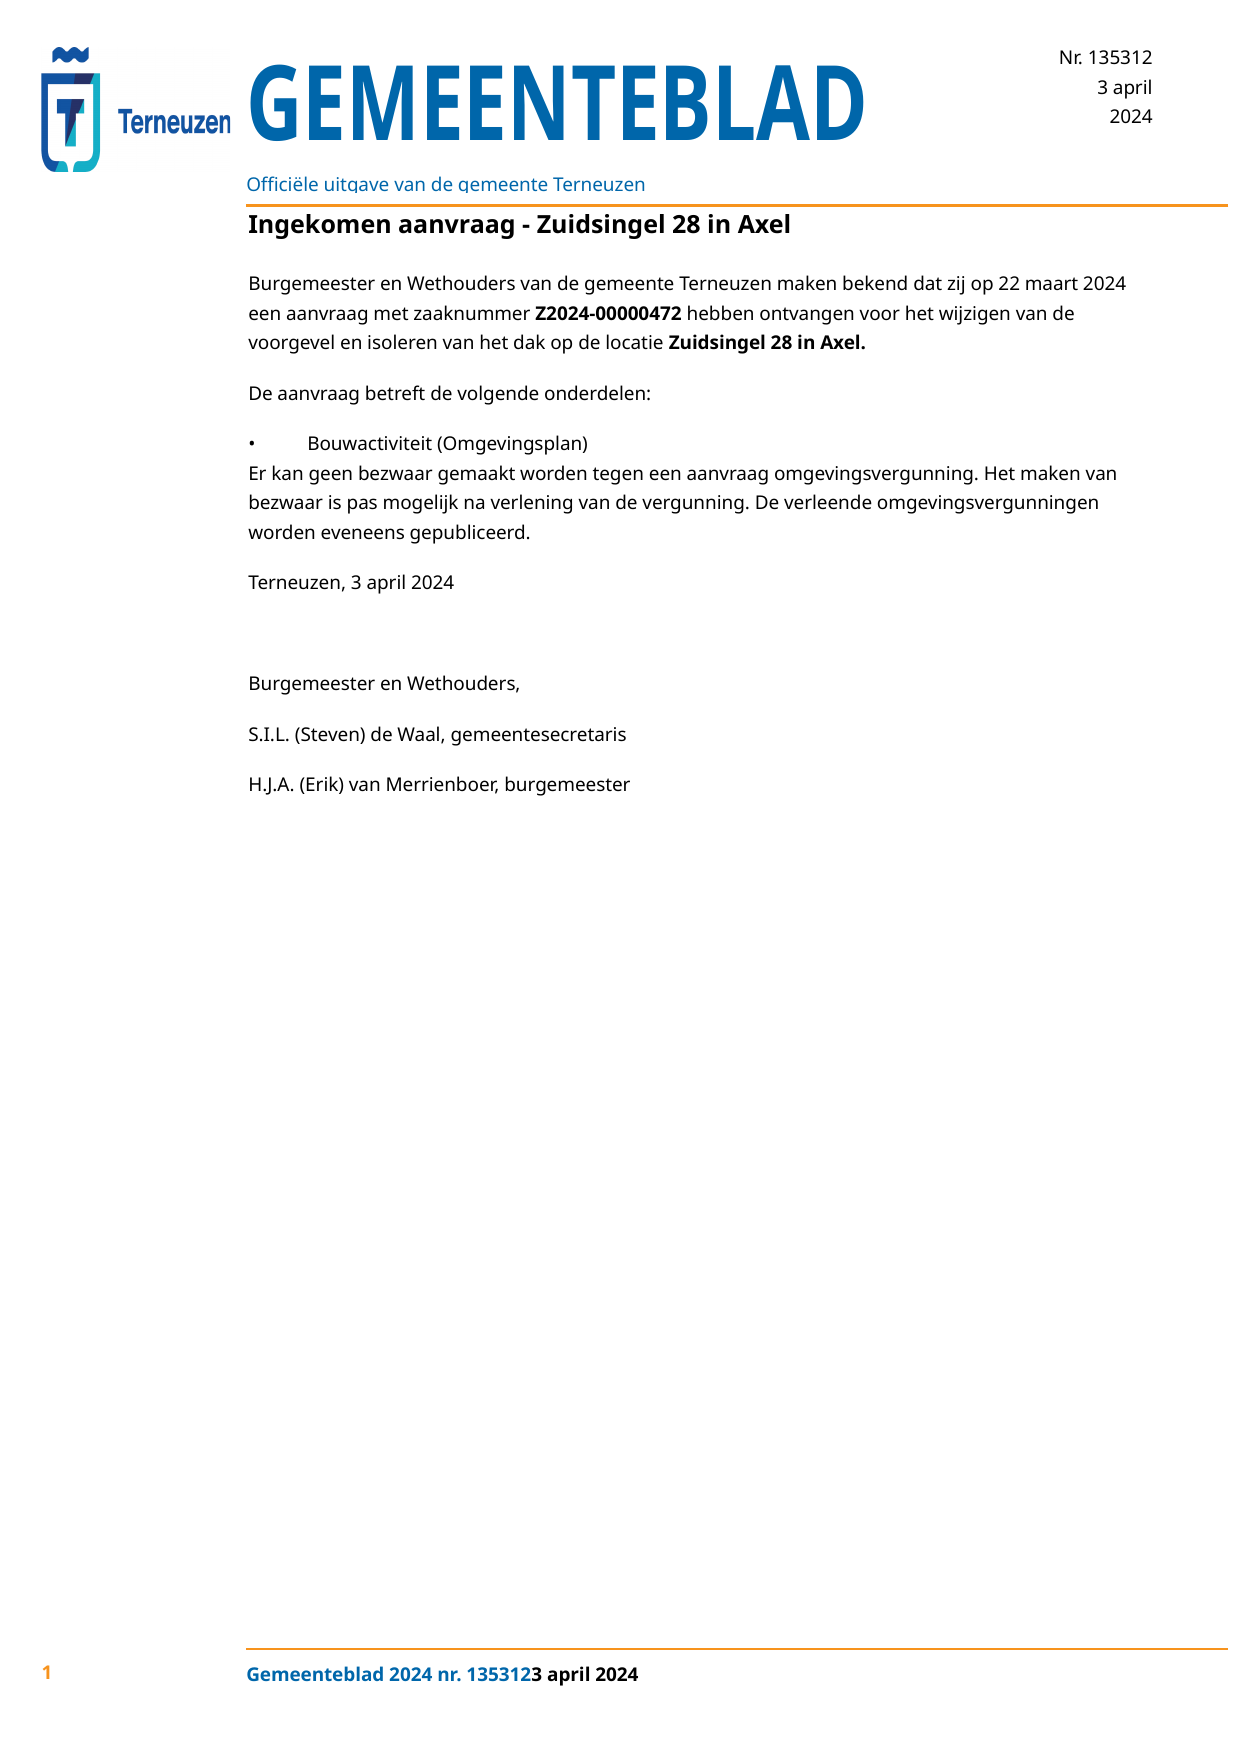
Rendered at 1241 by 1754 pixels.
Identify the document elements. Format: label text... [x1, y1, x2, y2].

text S.I.L. (Steven) de Waal, gemeentesecretaris [248, 721, 1152, 746]
text Ingekomen aanvraag - Zuidsingel 28 in Axel [248, 207, 1152, 241]
text H.J.A. (Erik) van Merrienboer, burgemeester [248, 771, 1152, 797]
text Burgemeester en Wethouders, [248, 670, 1152, 696]
text Er kan geen bezwaar gemaakt worden tegen een aanvraag omgevingsvergunning. Het maken van bezwaar is pas mogelijk na verlening van de vergunning. De verleende omgevingsvergunningen worden eveneens gepubliceerd. [248, 460, 1152, 545]
list Bouwactiviteit (Omgevingsplan) [248, 430, 1152, 456]
text Terneuzen, 3 april 2024 [248, 569, 1152, 595]
text De aanvraag betreft de volgende onderdelen: [248, 380, 1152, 406]
text Burgemeester en Wethouders van de gemeente Terneuzen maken bekend dat zij op 22 maart 2024 een aanvraag met zaaknummer Z2024-00000472 hebben ontvangen voor het wijzigen van de voorgevel en isoleren van het dak op de locatie Zuidsingel 28 in Axel. [248, 270, 1152, 355]
picture [41, 47, 231, 172]
